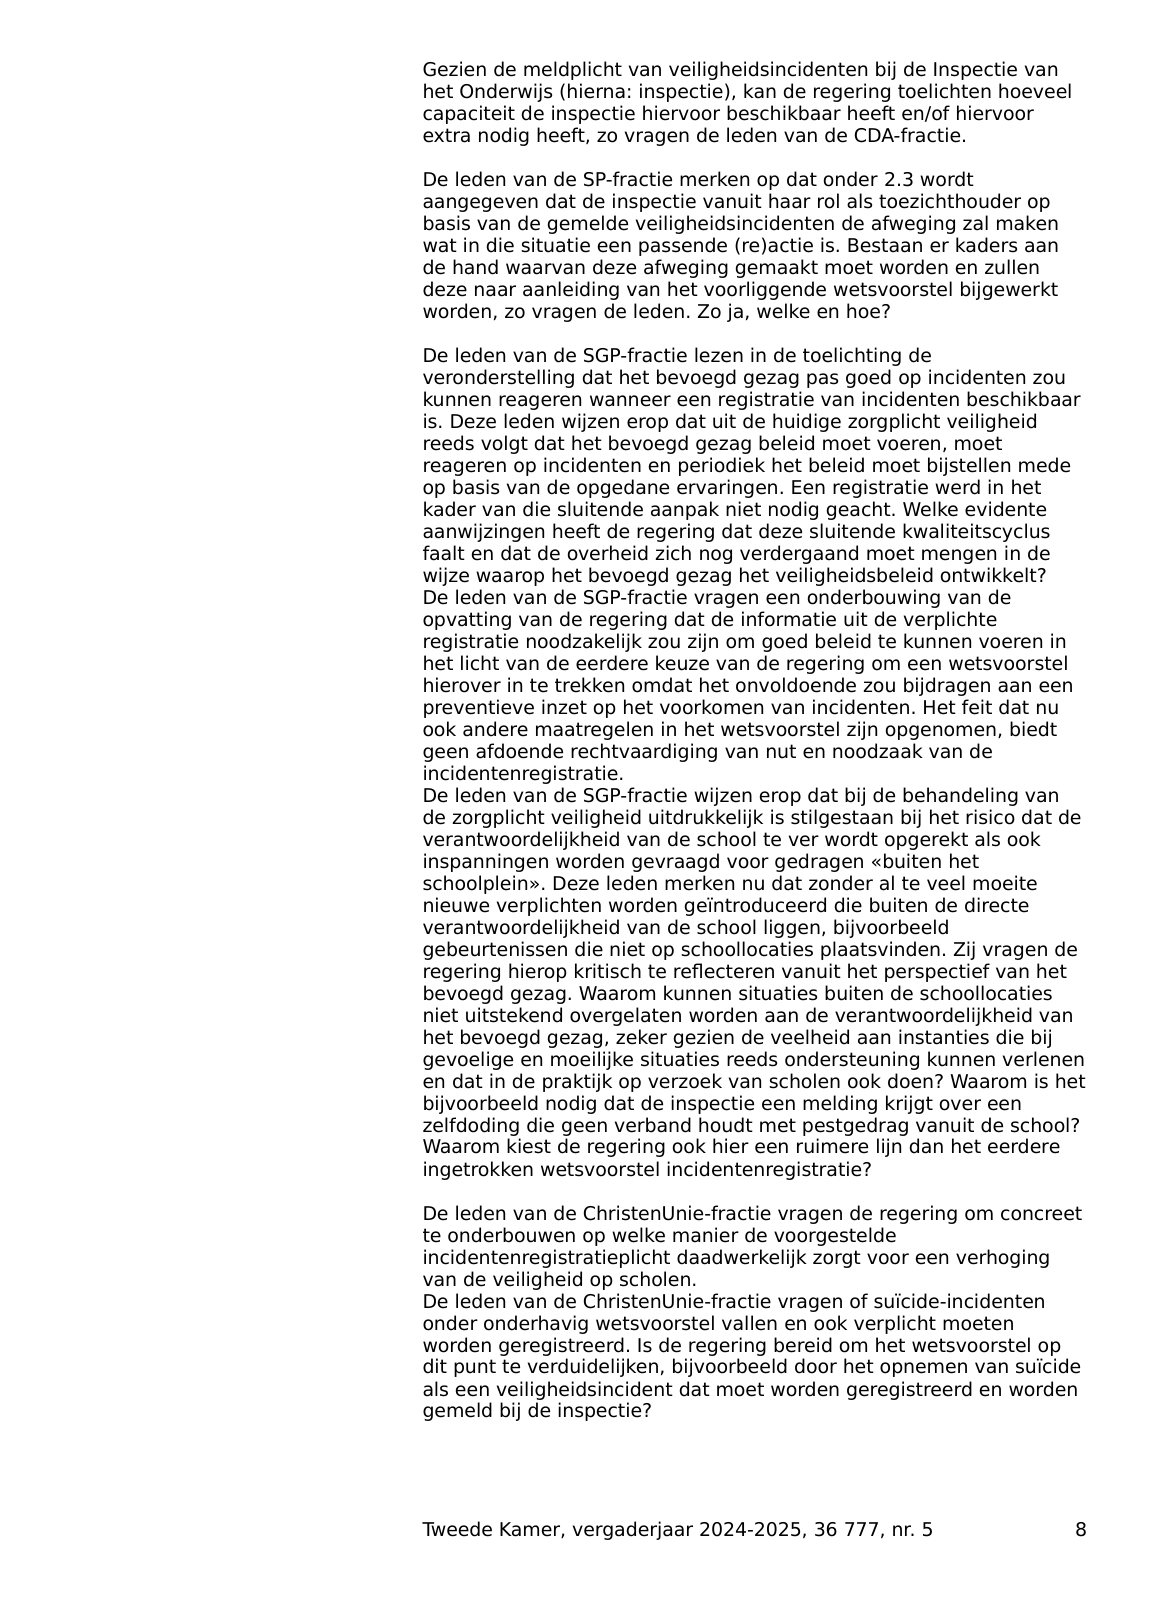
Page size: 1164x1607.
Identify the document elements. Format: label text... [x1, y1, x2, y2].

text De leden van de ChristenUnie-fractie vragen of suïcide-incidenten onder onderhavig wetsvoorstel vallen en ook verplicht moeten worden geregistreerd. Is de regering bereid om het wetsvoorstel op dit punt te verduidelijken, bijvoorbeeld door het opnemen van suïcide als een veiligheidsincident dat moet worden geregistreerd en worden gemeld bij de inspectie? [422, 1291, 1087, 1422]
text De leden van de ChristenUnie-fractie vragen de regering om concreet te onderbouwen op welke manier de voorgestelde incidentenregistratieplicht daadwerkelijk zorgt voor een verhoging van de veiligheid op scholen. [422, 1203, 1087, 1291]
text De leden van de SGP-fractie vragen een onderbouwing van de opvatting van de regering dat de informatie uit de verplichte registratie noodzakelijk zou zijn om goed beleid te kunnen voeren in het licht van de eerdere keuze van de regering om een wetsvoorstel hierover in te trekken omdat het onvoldoende zou bijdragen aan een preventieve inzet op het voorkomen van incidenten. Het feit dat nu ook andere maatregelen in het wetsvoorstel zijn opgenomen, biedt geen afdoende rechtvaardiging van nut en noodzaak van de incidentenregistratie. [422, 587, 1087, 785]
text De leden van de SGP-fractie lezen in de toelichting de veronderstelling dat het bevoegd gezag pas goed op incidenten zou kunnen reageren wanneer een registratie van incidenten beschikbaar is. Deze leden wijzen erop dat uit de huidige zorgplicht veiligheid reeds volgt dat het bevoegd gezag beleid moet voeren, moet reageren op incidenten en periodiek het beleid moet bijstellen mede op basis van de opgedane ervaringen. Een registratie werd in het kader van die sluitende aanpak niet nodig geacht. Welke evidente aanwijzingen heeft de regering dat deze sluitende kwaliteitscyclus faalt en dat de overheid zich nog verdergaand moet mengen in de wijze waarop het bevoegd gezag het veiligheidsbeleid ontwikkelt? [422, 345, 1087, 587]
text De leden van de SP-fractie merken op dat onder 2.3 wordt aangegeven dat de inspectie vanuit haar rol als toezichthouder op basis van de gemelde veiligheidsincidenten de afweging zal maken wat in die situatie een passende (re)actie is. Bestaan er kaders aan de hand waarvan deze afweging gemaakt moet worden en zullen deze naar aanleiding van het voorliggende wetsvoorstel bijgewerkt worden, zo vragen de leden. Zo ja, welke en hoe? [422, 169, 1087, 323]
text Gezien de meldplicht van veiligheidsincidenten bij de Inspectie van het Onderwijs (hierna: inspectie), kan de regering toelichten hoeveel capaciteit de inspectie hiervoor beschikbaar heeft en/of hiervoor extra nodig heeft, zo vragen de leden van de CDA-fractie. [422, 59, 1087, 147]
text De leden van de SGP-fractie wijzen erop dat bij de behandeling van de zorgplicht veiligheid uitdrukkelijk is stilgestaan bij het risico dat de verantwoordelijkheid van de school te ver wordt opgerekt als ook inspanningen worden gevraagd voor gedragen «buiten het schoolplein». Deze leden merken nu dat zonder al te veel moeite nieuwe verplichten worden geïntroduceerd die buiten de directe verantwoordelijkheid van de school liggen, bijvoorbeeld gebeurtenissen die niet op schoollocaties plaatsvinden. Zij vragen de regering hierop kritisch te reflecteren vanuit het perspectief van het bevoegd gezag. Waarom kunnen situaties buiten de schoollocaties niet uitstekend overgelaten worden aan de verantwoordelijkheid van het bevoegd gezag, zeker gezien de veelheid aan instanties die bij gevoelige en moeilijke situaties reeds ondersteuning kunnen verlenen en dat in de praktijk op verzoek van scholen ook doen? Waarom is het bijvoorbeeld nodig dat de inspectie een melding krijgt over een zelfdoding die geen verband houdt met pestgedrag vanuit de school? Waarom kiest de regering ook hier een ruimere lijn dan het eerdere ingetrokken wetsvoorstel incidentenregistratie? [422, 785, 1087, 1180]
